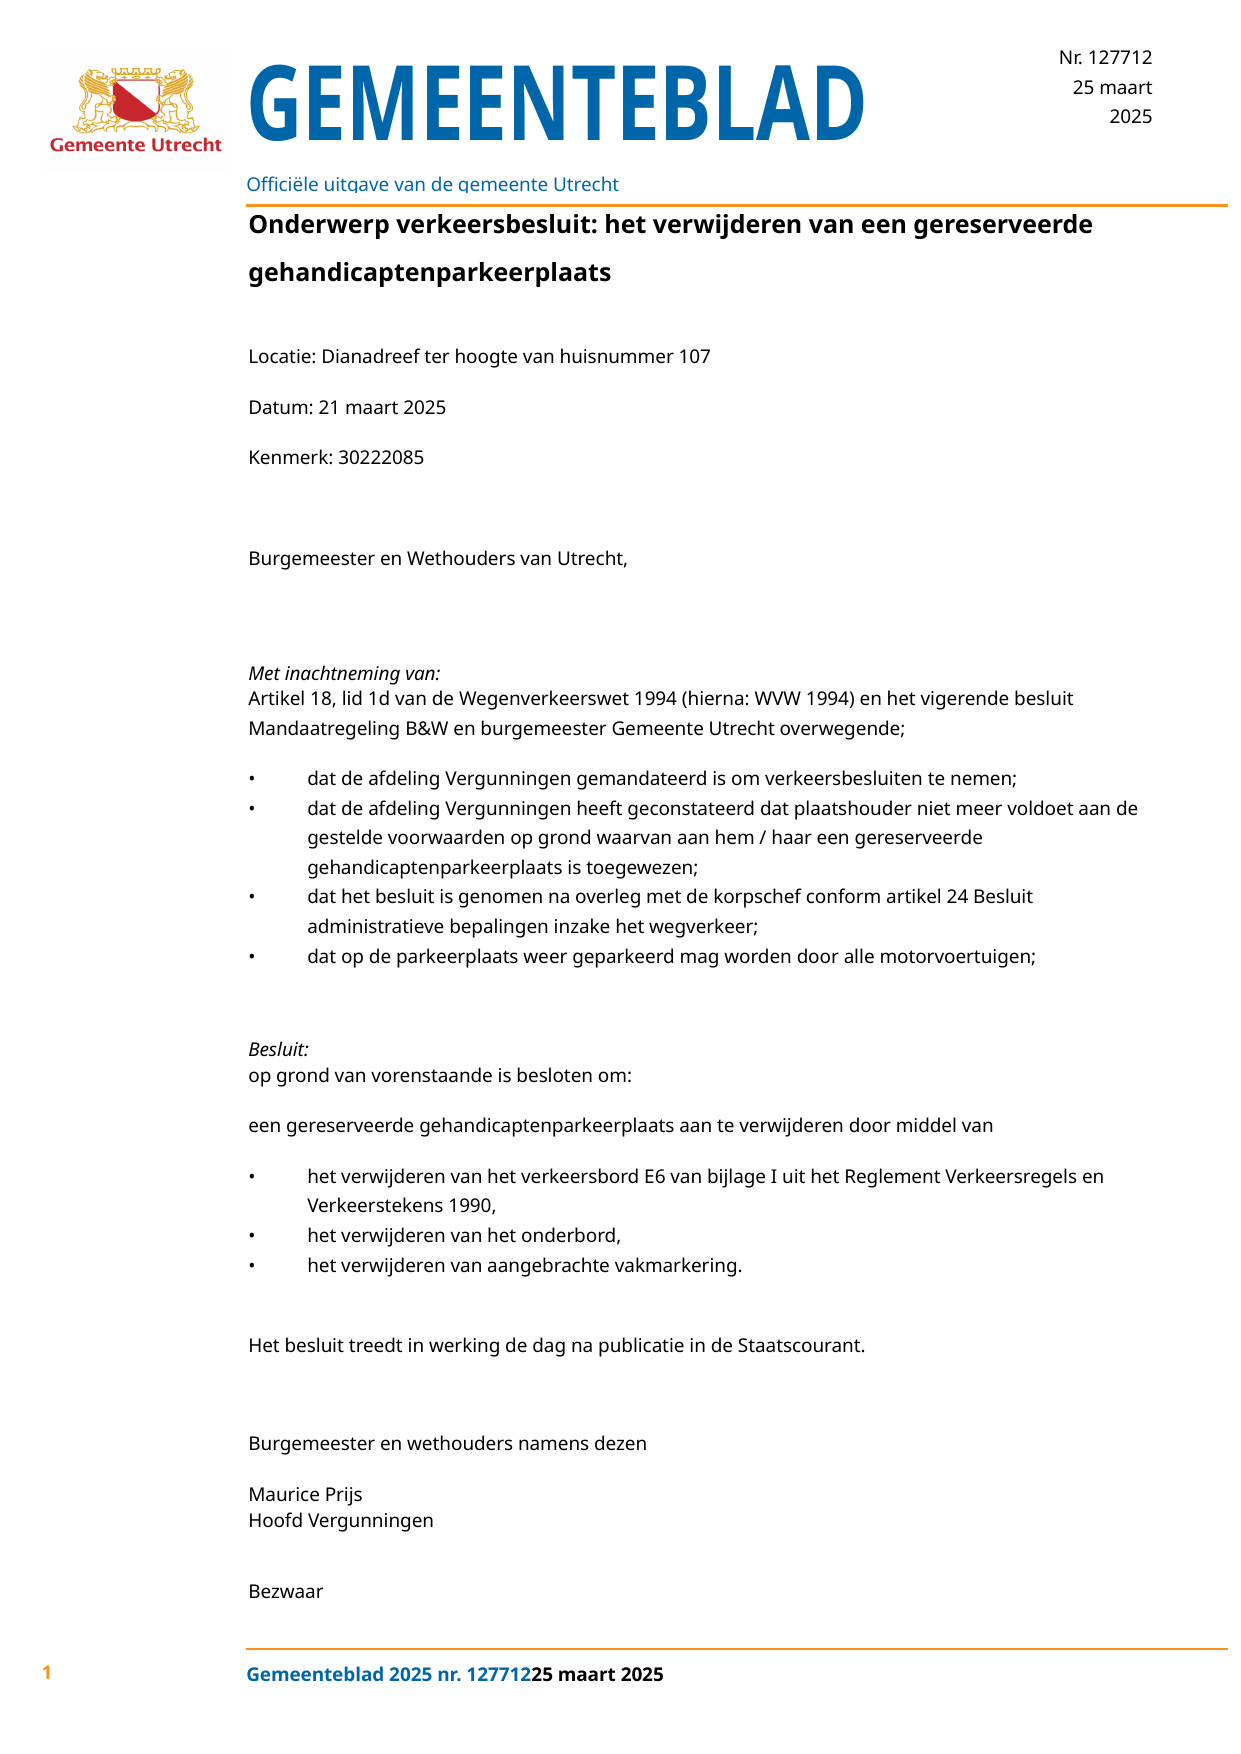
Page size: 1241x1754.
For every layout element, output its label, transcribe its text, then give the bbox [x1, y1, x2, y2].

text Burgemeester en Wethouders van Utrecht, [248, 545, 1152, 571]
text op grond van vorenstaande is besloten om: [248, 1062, 1152, 1088]
text Het besluit treedt in werking de dag na publicatie in de Staatscourant. [248, 1332, 1152, 1357]
text Burgemeester en wethouders namens dezen [248, 1430, 1152, 1456]
text Datum: 21 maart 2025 [248, 394, 1152, 420]
text Locatie: Dianadreef ter hoogte van huisnummer 107 [248, 344, 1152, 369]
list het verwijderen van het verkeersbord E6 van bijlage I uit het Reglement Verkeersregels en Verkeerstekens 1990, [248, 1163, 1152, 1218]
text Met inachtneming van: [248, 660, 1152, 685]
list dat de afdeling Vergunningen heeft geconstateerd dat plaatshouder niet meer voldoet aan de gestelde voorwaarden op grond waarvan aan hem / haar een gereserveerde gehandicaptenparkeerplaats is toegewezen; [248, 795, 1152, 880]
picture [41, 47, 231, 172]
text Kenmerk: 30222085 [248, 444, 1152, 470]
text Hoofd Vergunningen [248, 1507, 1152, 1533]
text Onderwerp verkeersbesluit: het verwijderen van een gereserveerde gehandicaptenparkeerplaats [248, 207, 1152, 288]
list dat op de parkeerplaats weer geparkeerd mag worden door alle motorvoertuigen; [248, 943, 1152, 969]
list het verwijderen van aangebrachte vakmarkering. [248, 1252, 1152, 1277]
text een gereserveerde gehandicaptenparkeerplaats aan te verwijderen door middel van [248, 1113, 1152, 1138]
list dat de afdeling Vergunningen gemandateerd is om verkeersbesluiten te nemen; [248, 765, 1152, 791]
text Besluit: [248, 1036, 1152, 1062]
text Bezwaar [248, 1583, 1152, 1603]
text Artikel 18, lid 1d van de Wegenverkeerswet 1994 (hierna: WVW 1994) en het vigerende besluit Mandaatregeling B&W en burgemeester Gemeente Utrecht overwegende; [248, 685, 1152, 741]
list dat het besluit is genomen na overleg met de korpschef conform artikel 24 Besluit administratieve bepalingen inzake het wegverkeer; [248, 884, 1152, 939]
text Maurice Prijs [248, 1481, 1152, 1507]
list het verwijderen van het onderbord, [248, 1222, 1152, 1248]
